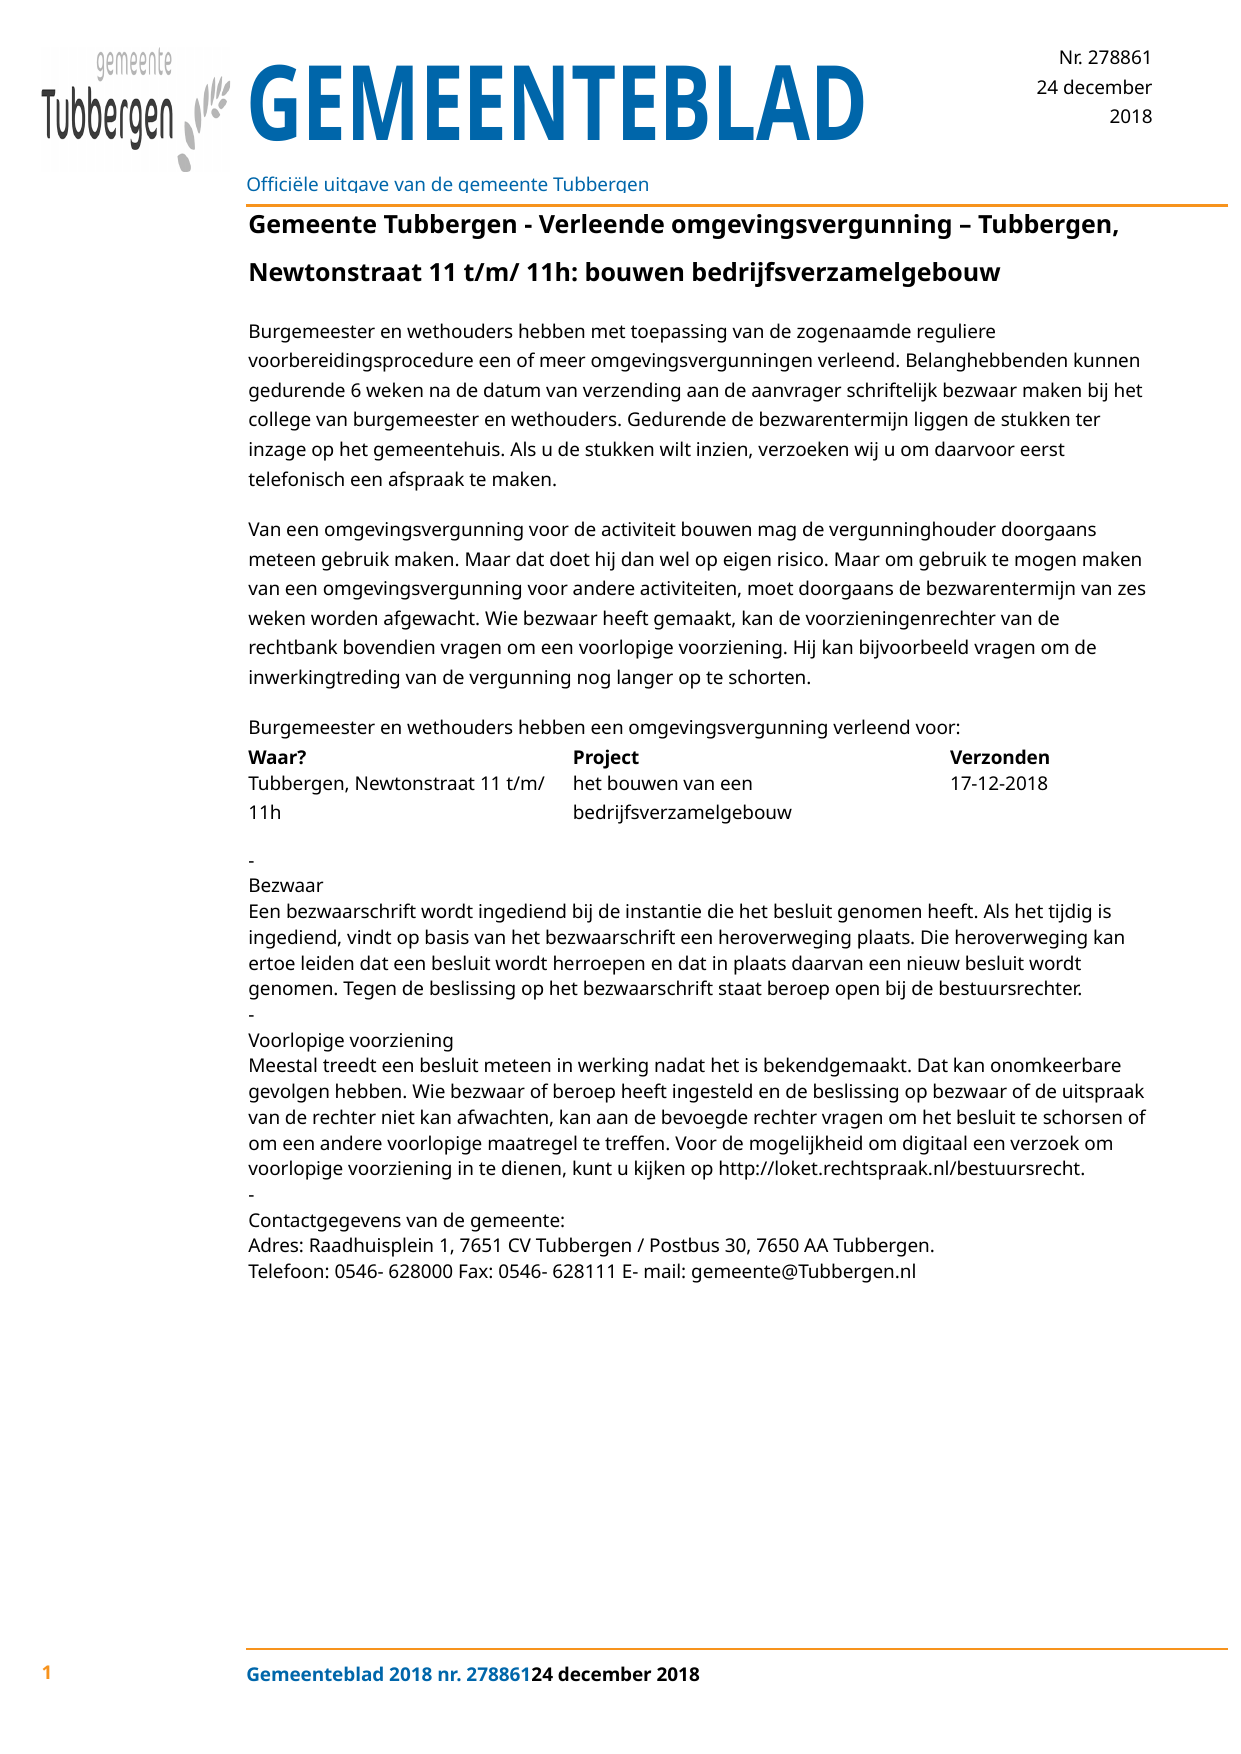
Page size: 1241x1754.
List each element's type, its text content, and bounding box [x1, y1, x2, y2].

table_cell 17-12-2018 [950, 770, 1152, 825]
text Een bezwaarschrift wordt ingediend bij de instantie die het besluit genomen heeft. Als het tijdig is ingediend, vindt op basis van het bezwaarschrift een heroverweging plaats. Die heroverweging kan ertoe leiden dat een besluit wordt herroepen en dat in plaats daarvan een nieuw besluit wordt genomen. Tegen de beslissing op het bezwaarschrift staat beroep open bij de bestuursrechter. [248, 898, 1152, 1001]
table_cell het bouwen van een bedrijfsverzamelgebouw [573, 770, 950, 825]
text - [248, 847, 1152, 872]
text Burgemeester en wethouders hebben met toepassing van de zogenaamde reguliere voorbereidingsprocedure een of meer omgevingsvergunningen verleend. Belanghebbenden kunnen gedurende 6 weken na de datum van verzending aan de aanvrager schriftelijk bezwaar maken bij het college van burgemeester en wethouders. Gedurende de bezwarentermijn liggen de stukken ter inzage op het gemeentehuis. Als u de stukken wilt inzien, verzoeken wij u om daarvoor eerst telefonisch een afspraak te maken. [248, 318, 1152, 492]
text Gemeente Tubbergen - Verleende omgevingsvergunning – Tubbergen, Newtonstraat 11 t/m/ 11h: bouwen bedrijfsverzamelgebouw [248, 207, 1152, 288]
text Meestal treedt een besluit meteen in werking nadat het is bekendgemaakt. Dat kan onomkeerbare gevolgen hebben. Wie bezwaar of beroep heeft ingesteld en de beslissing op bezwaar of de uitspraak van de rechter niet kan afwachten, kan aan de bevoegde rechter vragen om het besluit te schorsen of om een andere voorlopige maatregel te treffen. Voor de mogelijkheid om digitaal een verzoek om voorlopige voorziening in te dienen, kunt u kijken op http://loket.rechtspraak.nl/bestuursrecht. [248, 1053, 1152, 1181]
text Van een omgevingsvergunning voor de activiteit bouwen mag de vergunninghouder doorgaans meteen gebruik maken. Maar dat doet hij dan wel op eigen risico. Maar om gebruik te mogen maken van een omgevingsvergunning voor andere activiteiten, moet doorgaans de bezwarentermijn van zes weken worden afgewacht. Wie bezwaar heeft gemaakt, kan de voorzieningenrechter van de rechtbank bovendien vragen om een voorlopige voorziening. Hij kan bijvoorbeeld vragen om de inwerkingtreding van de vergunning nog langer op te schorten. [248, 516, 1152, 690]
text Contactgegevens van de gemeente: [248, 1207, 1152, 1233]
text Telefoon: 0546- 628000 Fax: 0546- 628111 E- mail: gemeente@Tubbergen.nl [248, 1258, 1152, 1284]
table_cell Tubbergen, Newtonstraat 11 t/m/ 11h [248, 770, 573, 825]
text - [248, 1001, 1152, 1027]
picture [41, 47, 231, 172]
text Burgemeester en wethouders hebben een omgevingsvergunning verleend voor: [248, 714, 1152, 740]
table_header Project [573, 744, 950, 770]
text Voorlopige voorziening [248, 1027, 1152, 1053]
table_header Waar? [248, 744, 573, 770]
text - [248, 1181, 1152, 1207]
text Adres: Raadhuisplein 1, 7651 CV Tubbergen / Postbus 30, 7650 AA Tubbergen. [248, 1233, 1152, 1258]
text Bezwaar [248, 872, 1152, 898]
table_header Verzonden [950, 744, 1152, 770]
